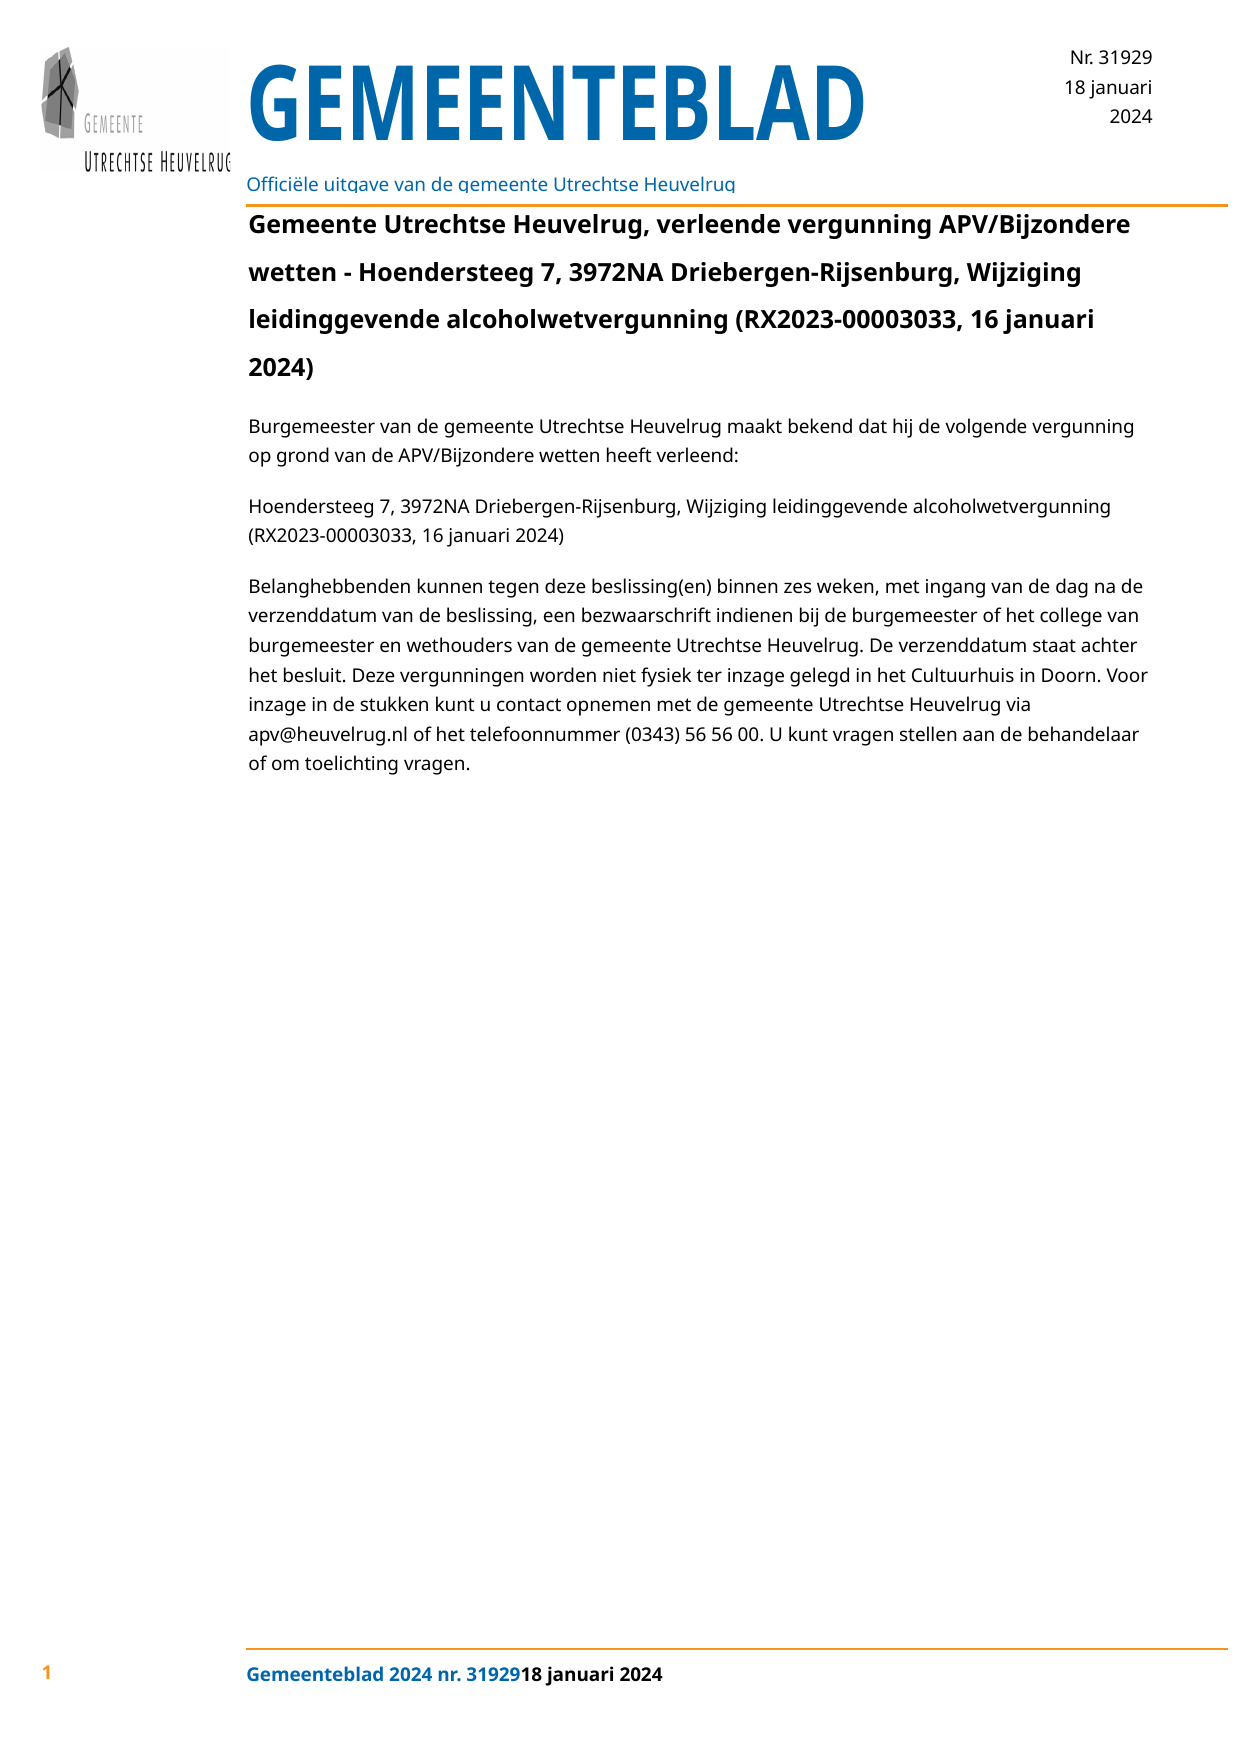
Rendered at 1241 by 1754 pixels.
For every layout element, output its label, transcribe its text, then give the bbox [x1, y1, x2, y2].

text Hoendersteeg 7, 3972NA Driebergen-Rijsenburg, Wijziging leidinggevende alcoholwetvergunning (RX2023-00003033, 16 januari 2024) [248, 493, 1152, 548]
text Belanghebbenden kunnen tegen deze beslissing(en) binnen zes weken, met ingang van de dag na de verzenddatum van de beslissing, een bezwaarschrift indienen bij de burgemeester of het college van burgemeester en wethouders van de gemeente Utrechtse Heuvelrug. De verzenddatum staat achter het besluit. Deze vergunningen worden niet fysiek ter inzage gelegd in het Cultuurhuis in Doorn. Voor inzage in de stukken kunt u contact opnemen met de gemeente Utrechtse Heuvelrug via apv@heuvelrug.nl of het telefoonnummer (0343) 56 56 00. U kunt vragen stellen aan de behandelaar of om toelichting vragen. [248, 573, 1152, 776]
text Gemeente Utrechtse Heuvelrug, verleende vergunning APV/Bijzondere wetten - Hoendersteeg 7, 3972NA Driebergen-Rijsenburg, Wijziging leidinggevende alcoholwetvergunning (RX2023-00003033, 16 januari 2024) [248, 207, 1152, 384]
picture [41, 47, 231, 172]
text Burgemeester van de gemeente Utrechtse Heuvelrug maakt bekend dat hij de volgende vergunning op grond van de APV/Bijzondere wetten heeft verleend: [248, 413, 1152, 468]
